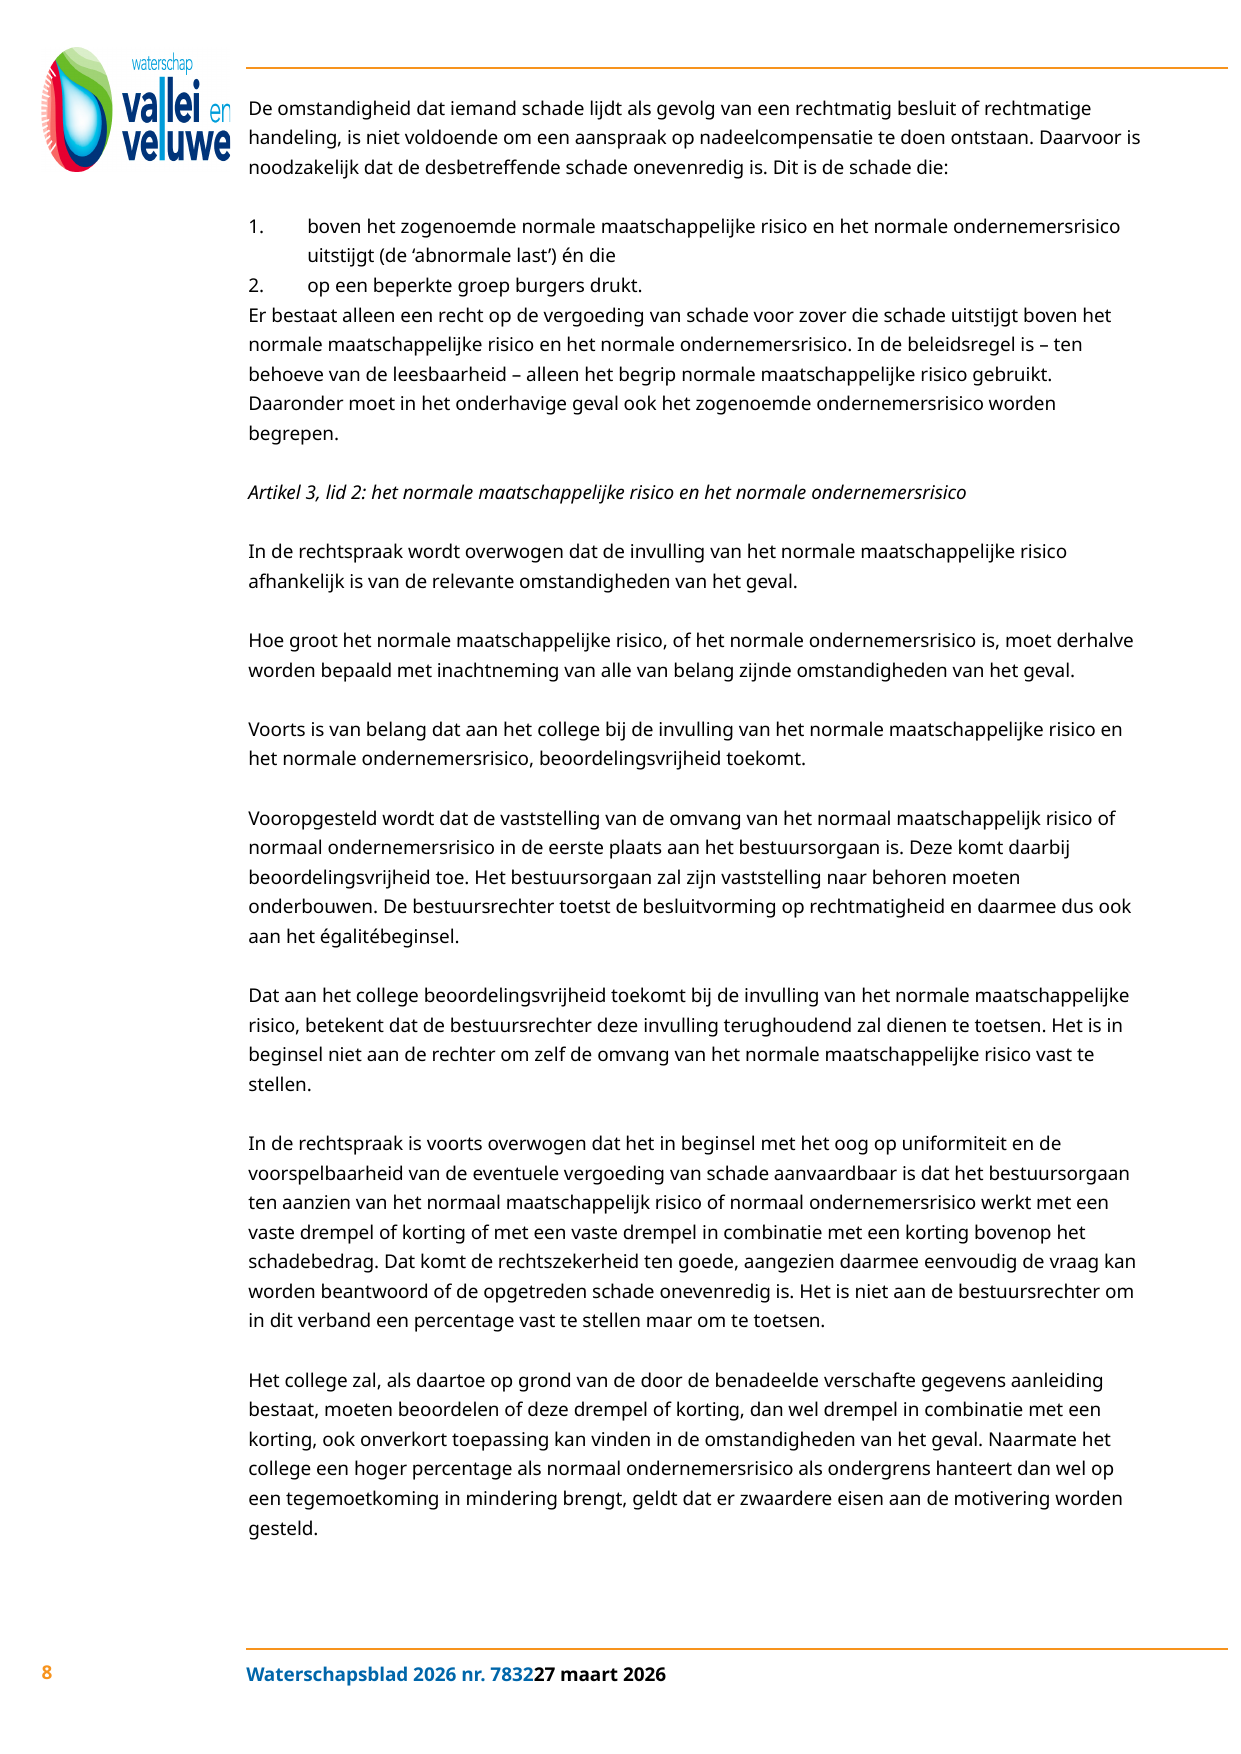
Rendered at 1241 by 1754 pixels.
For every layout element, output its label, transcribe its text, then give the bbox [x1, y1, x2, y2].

text De omstandigheid dat iemand schade lijdt als gevolg van een rechtmatig besluit of rechtmatige handeling, is niet voldoende om een aanspraak op nadeelcompensatie te doen ontstaan. Daarvoor is noodzakelijk dat de desbetreffende schade onevenredig is. Dit is de schade die: [248, 95, 1152, 180]
list boven het zogenoemde normale maatschappelijke risico en het normale ondernemersrisico uitstijgt (de ‘abnormale last’) én die [248, 213, 1152, 268]
text Artikel 3, lid 2: het normale maatschappelijke risico en het normale ondernemersrisico [248, 479, 1152, 505]
text Hoe groot het normale maatschappelijke risico, of het normale ondernemersrisico is, moet derhalve worden bepaald met inachtneming van alle van belang zijnde omstandigheden van het geval. [248, 627, 1152, 683]
text Dat aan het college beoordelingsvrijheid toekomt bij de invulling van het normale maatschappelijke risico, betekent dat de bestuursrechter deze invulling terughoudend zal dienen te toetsen. Het is in beginsel niet aan de rechter om zelf de omvang van het normale maatschappelijke risico vast te stellen. [248, 982, 1152, 1097]
text Voorts is van belang dat aan het college bij de invulling van het normale maatschappelijke risico en het normale ondernemersrisico, beoordelingsvrijheid toekomt. [248, 716, 1152, 771]
list op een beperkte groep burgers drukt. [248, 272, 1152, 298]
text Er bestaat alleen een recht op de vergoeding van schade voor zover die schade uitstijgt boven het normale maatschappelijke risico en het normale ondernemersrisico. In de beleidsregel is – ten behoeve van de leesbaarheid – alleen het begrip normale maatschappelijke risico gebruikt. Daaronder moet in het onderhavige geval ook het zogenoemde ondernemersrisico worden begrepen. [248, 302, 1152, 446]
text In de rechtspraak is voorts overwogen dat het in beginsel met het oog op uniformiteit en de voorspelbaarheid van de eventuele vergoeding van schade aanvaardbaar is dat het bestuursorgaan ten aanzien van het normaal maatschappelijk risico of normaal ondernemersrisico werkt met een vaste drempel of korting of met een vaste drempel in combinatie met een korting bovenop het schadebedrag. Dat komt de rechtszekerheid ten goede, aangezien daarmee eenvoudig de vraag kan worden beantwoord of de opgetreden schade onevenredig is. Het is niet aan de bestuursrechter om in dit verband een percentage vast te stellen maar om te toetsen. [248, 1130, 1152, 1333]
text Vooropgesteld wordt dat de vaststelling van de omvang van het normaal maatschappelijk risico of normaal ondernemersrisico in de eerste plaats aan het bestuursorgaan is. Deze komt daarbij beoordelingsvrijheid toe. Het bestuursorgaan zal zijn vaststelling naar behoren moeten onderbouwen. De bestuursrechter toetst de besluitvorming op rechtmatigheid en daarmee dus ook aan het égalitébeginsel. [248, 805, 1152, 949]
picture [41, 47, 231, 172]
text In de rechtspraak wordt overwogen dat de invulling van het normale maatschappelijke risico afhankelijk is van de relevante omstandigheden van het geval. [248, 538, 1152, 594]
text Het college zal, als daartoe op grond van de door de benadeelde verschafte gegevens aanleiding bestaat, moeten beoordelen of deze drempel of korting, dan wel drempel in combinatie met een korting, ook onverkort toepassing kan vinden in de omstandigheden van het geval. Naarmate het college een hoger percentage als normaal ondernemersrisico als ondergrens hanteert dan wel op een tegemoetkoming in mindering brengt, geldt dat er zwaardere eisen aan de motivering worden gesteld. [248, 1367, 1152, 1541]
